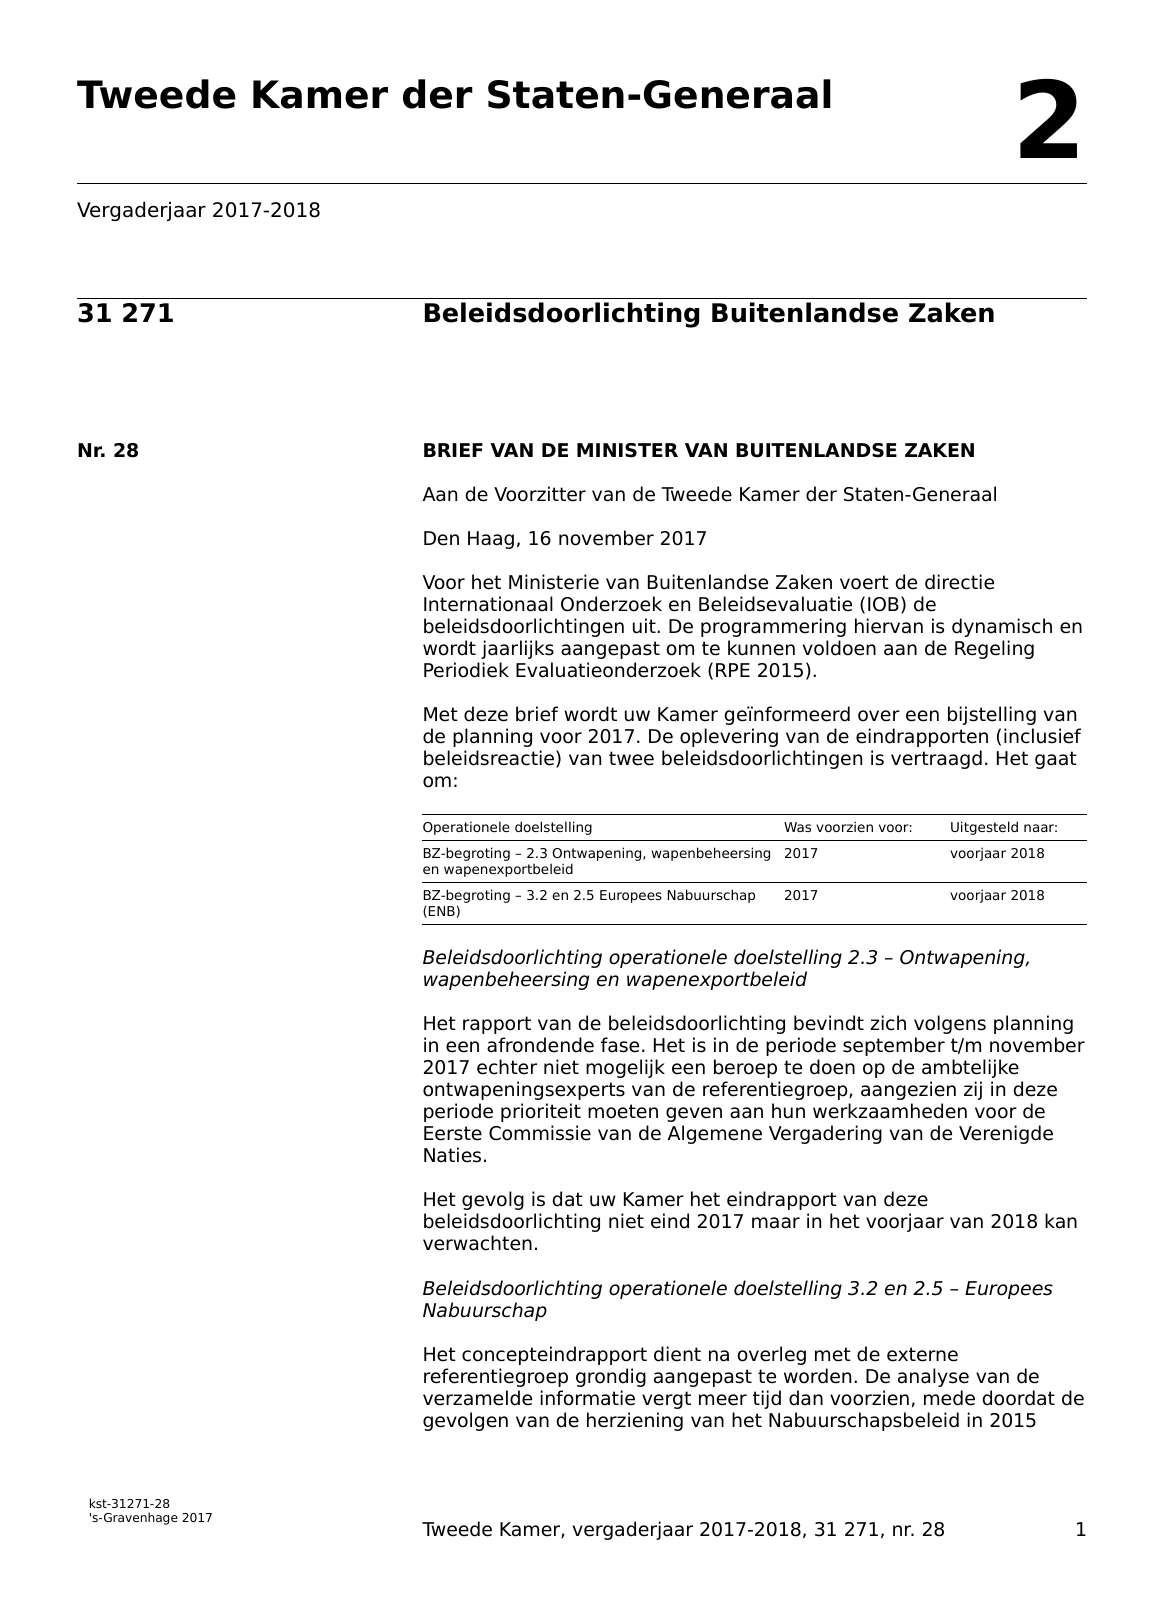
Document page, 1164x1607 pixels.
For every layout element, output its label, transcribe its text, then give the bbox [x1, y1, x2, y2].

table_cell BZ-begroting – 2.3 Ontwapening, wapenbeheersing en wapenexportbeleid [422, 841, 778, 882]
text Het gevolg is dat uw Kamer het eindrapport van deze beleidsdoorlichting niet eind 2017 maar in het voorjaar van 2018 kan verwachten. [422, 1189, 1087, 1255]
text Voor het Ministerie van Buitenlandse Zaken voert de directie Internationaal Onderzoek en Beleidsevaluatie (IOB) de beleidsdoorlichtingen uit. De programmering hiervan is dynamisch en wordt jaarlijks aangepast om te kunnen voldoen aan de Regeling Periodiek Evaluatieonderzoek (RPE 2015). [422, 572, 1087, 682]
subtitle Nr. 28 BRIEF VAN DE MINISTER VAN BUITENLANDSE ZAKEN [77, 440, 1087, 462]
text Aan de Voorzitter van de Tweede Kamer der Staten-Generaal [422, 484, 1087, 506]
table_header Uitgesteld naar: [944, 815, 1087, 840]
text Met deze brief wordt uw Kamer geïnformeerd over een bijstelling van de planning voor 2017. De oplevering van de eindrapporten (inclusief beleidsreactie) van twee beleidsdoorlichtingen is vertraagd. Het gaat om: [422, 704, 1087, 792]
table_header Tweede Kamer der Staten-Generaal [77, 59, 886, 183]
text Het rapport van de beleidsdoorlichting bevindt zich volgens planning in een afrondende fase. Het is in de periode september t/m november 2017 echter niet mogelijk een beroep te doen op de ambtelijke ontwapeningsexperts van de referentiegroep, aangezien zij in deze periode prioriteit moeten geven aan hun werkzaamheden voor de Eerste Commissie van de Algemene Vergadering van de Verenigde Naties. [422, 1013, 1087, 1167]
table_header Was voorzien voor: [778, 815, 944, 840]
subtitle Beleidsdoorlichting operationele doelstelling 3.2 en 2.5 – Europees Nabuurschap [422, 1277, 1087, 1321]
table_cell 2017 [778, 883, 944, 924]
table_cell Vergaderjaar 2017-2018 [77, 184, 1087, 298]
table_cell voorjaar 2018 [944, 883, 1087, 924]
text Den Haag, 16 november 2017 [422, 528, 1087, 550]
subtitle Beleidsdoorlichting operationele doelstelling 2.3 – Ontwapening, wapenbeheersing en wapenexportbeleid [422, 947, 1087, 991]
table_header 2 [886, 59, 1087, 183]
table_cell BZ-begroting – 3.2 en 2.5 Europees Nabuurschap (ENB) [422, 883, 778, 924]
text 's-Gravenhage 2017 [88, 1511, 323, 1525]
text Het concepteindrapport dient na overleg met de externe referentiegroep grondig aangepast te worden. De analyse van de verzamelde informatie vergt meer tijd dan voorzien, mede doordat de gevolgen van de herziening van het Nabuurschapsbeleid in 2015 [422, 1344, 1087, 1432]
table_cell 2017 [778, 841, 944, 882]
table_header Operationele doelstelling [422, 815, 778, 840]
table_cell voorjaar 2018 [944, 841, 1087, 882]
subtitle 31 271 Beleidsdoorlichting Buitenlandse Zaken [77, 299, 1087, 329]
text kst-31271-28 [88, 1497, 323, 1511]
